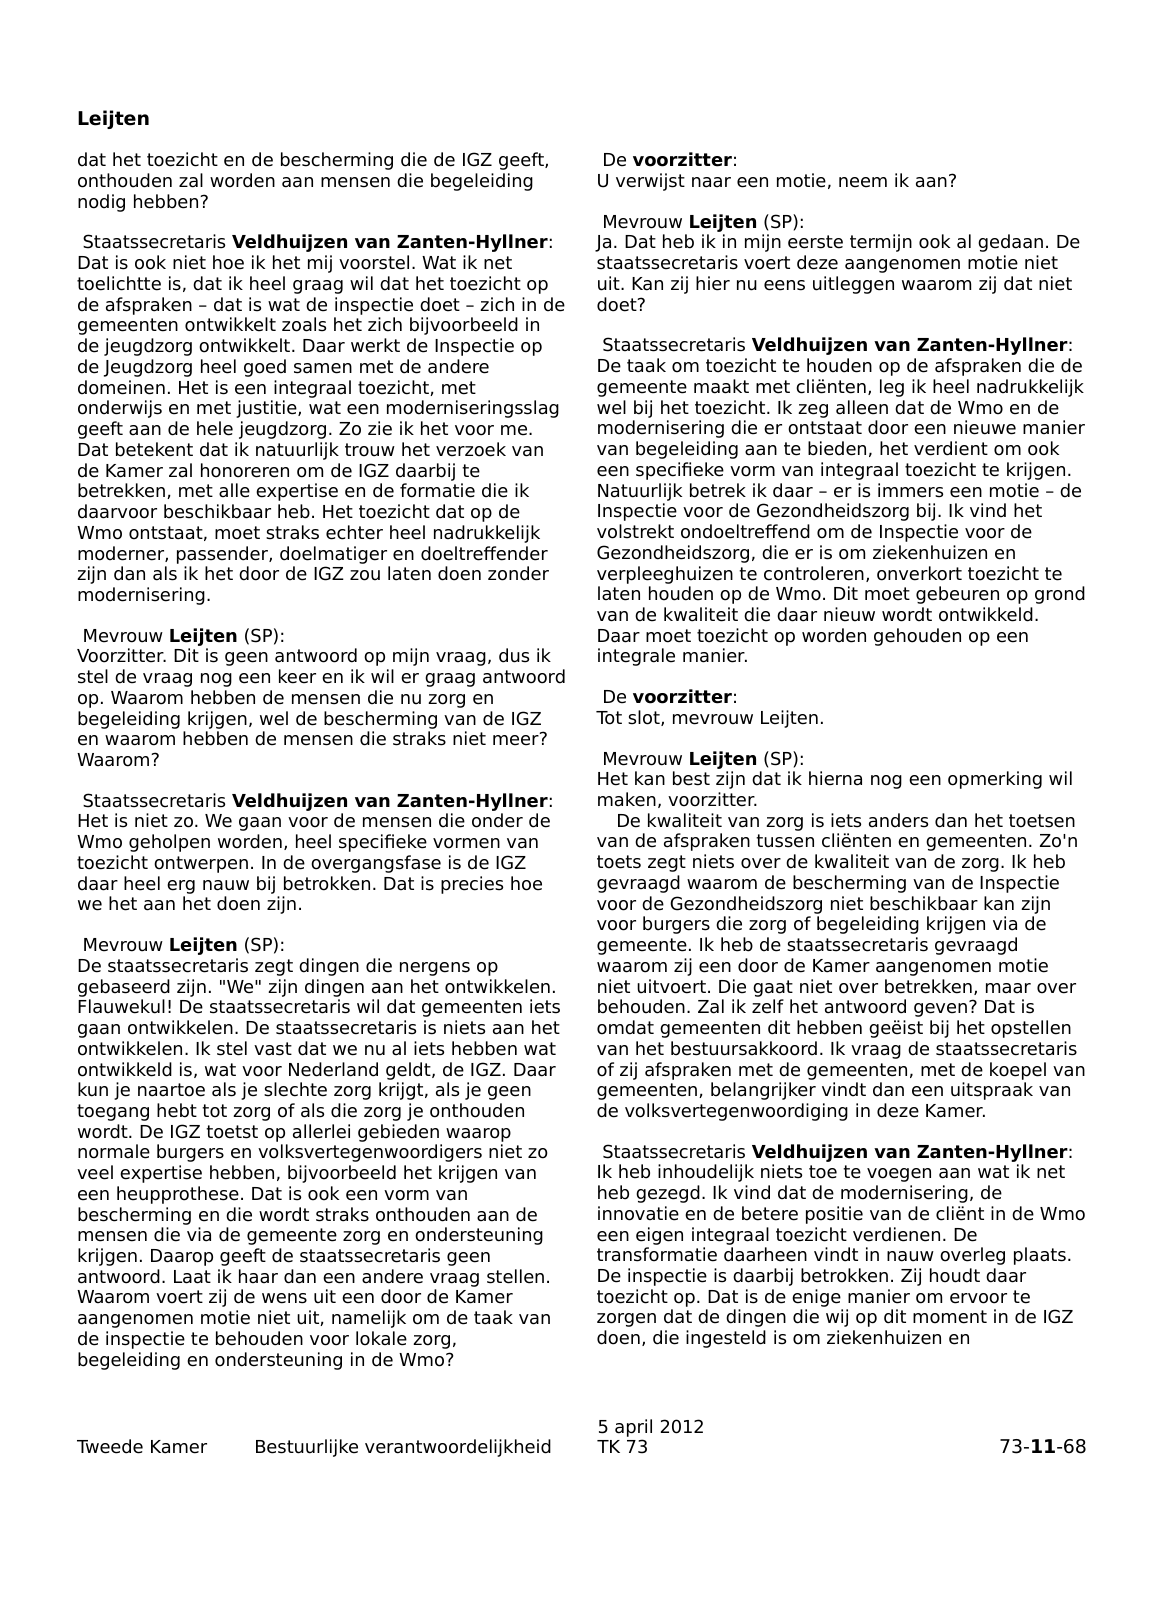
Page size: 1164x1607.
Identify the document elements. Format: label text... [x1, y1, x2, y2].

text Ja. Dat heb ik in mijn eerste termijn ook al gedaan. De staatssecretaris voert deze aangenomen motie niet uit. Kan zij hier nu eens uitleggen waarom zij dat niet doet? [596, 232, 1087, 315]
text Het is niet zo. We gaan voor de mensen die onder de Wmo geholpen worden, heel specifieke vormen van toezicht ontwerpen. In de overgangsfase is de IGZ daar heel erg nauw bij betrokken. Dat is precies hoe we het aan het doen zijn. [77, 811, 567, 915]
text Staatssecretaris Veldhuijzen van Zanten-Hyllner: [596, 335, 1087, 356]
text De voorzitter: [596, 150, 1087, 171]
text Staatssecretaris Veldhuijzen van Zanten-Hyllner: [77, 791, 567, 811]
text Mevrouw Leijten (SP): [596, 748, 1087, 769]
text Ik heb inhoudelijk niets toe te voegen aan wat ik net heb gezegd. Ik vind dat de modernisering, de innovatie en de betere positie van de cliënt in de Wmo een eigen integraal toezicht verdienen. De transformatie daarheen vindt in nauw overleg plaats. De inspectie is daarbij betrokken. Zij houdt daar toezicht op. Dat is de enige manier om ervoor te zorgen dat de dingen die wij op dit moment in de IGZ doen, die ingesteld is om ziekenhuizen en [596, 1162, 1087, 1349]
text Voorzitter. Dit is geen antwoord op mijn vraag, dus ik stel de vraag nog een keer en ik wil er graag antwoord op. Waarom hebben de mensen die nu zorg en begeleiding krijgen, wel de bescherming van de IGZ en waarom hebben de mensen die straks niet meer? Waarom? [77, 646, 567, 771]
text Tot slot, mevrouw Leijten. [596, 708, 1087, 728]
text Het kan best zijn dat ik hierna nog een opmerking wil maken, voorzitter. [596, 769, 1087, 811]
text Mevrouw Leijten (SP): [77, 935, 567, 956]
text Dat is ook niet hoe ik het mij voorstel. Wat ik net toelichtte is, dat ik heel graag wil dat het toezicht op de afspraken – dat is wat de inspectie doet – zich in de gemeenten ontwikkelt zoals het zich bijvoorbeeld in de jeugdzorg ontwikkelt. Daar werkt de Inspectie op de Jeugdzorg heel goed samen met de andere domeinen. Het is een integraal toezicht, met onderwijs en met justitie, wat een moderniseringsslag geeft aan de hele jeugdzorg. Zo zie ik het voor me. Dat betekent dat ik natuurlijk trouw het verzoek van de Kamer zal honoreren om de IGZ daarbij te betrekken, met alle expertise en de formatie die ik daarvoor beschikbaar heb. Het toezicht dat op de Wmo ontstaat, moet straks echter heel nadrukkelijk moderner, passender, doelmatiger en doeltreffender zijn dan als ik het door de IGZ zou laten doen zonder modernisering. [77, 253, 567, 606]
text De voorzitter: [596, 687, 1087, 708]
text Mevrouw Leijten (SP): [596, 212, 1087, 232]
text De taak om toezicht te houden op de afspraken die de gemeente maakt met cliënten, leg ik heel nadrukkelijk wel bij het toezicht. Ik zeg alleen dat de Wmo en de modernisering die er ontstaat door een nieuwe manier van begeleiding aan te bieden, het verdient om ook een specifieke vorm van integraal toezicht te krijgen. Natuurlijk betrek ik daar – er is immers een motie – de Inspectie voor de Gezondheidszorg bij. Ik vind het volstrekt ondoeltreffend om de Inspectie voor de Gezondheidszorg, die er is om ziekenhuizen en verpleeghuizen te controleren, onverkort toezicht te laten houden op de Wmo. Dit moet gebeuren op grond van de kwaliteit die daar nieuw wordt ontwikkeld. Daar moet toezicht op worden gehouden op een integrale manier. [596, 356, 1087, 667]
text De staatssecretaris zegt dingen die nergens op gebaseerd zijn. "We" zijn dingen aan het ontwikkelen. Flauwekul! De staatssecretaris wil dat gemeenten iets gaan ontwikkelen. De staatssecretaris is niets aan het ontwikkelen. Ik stel vast dat we nu al iets hebben wat ontwikkeld is, wat voor Nederland geldt, de IGZ. Daar kun je naartoe als je slechte zorg krijgt, als je geen toegang hebt tot zorg of als die zorg je onthouden wordt. De IGZ toetst op allerlei gebieden waarop normale burgers en volksvertegenwoordigers niet zo veel expertise hebben, bijvoorbeeld het krijgen van een heupprothese. Dat is ook een vorm van bescherming en die wordt straks onthouden aan de mensen die via de gemeente zorg en ondersteuning krijgen. Daarop geeft de staatssecretaris geen antwoord. Laat ik haar dan een andere vraag stellen. Waarom voert zij de wens uit een door de Kamer aangenomen motie niet uit, namelijk om de taak van de inspectie te behouden voor lokale zorg, begeleiding en ondersteuning in de Wmo? [77, 956, 567, 1370]
text Staatssecretaris Veldhuijzen van Zanten-Hyllner: [77, 232, 567, 253]
text Staatssecretaris Veldhuijzen van Zanten-Hyllner: [596, 1142, 1087, 1162]
text U verwijst naar een motie, neem ik aan? [596, 171, 1087, 192]
text De kwaliteit van zorg is iets anders dan het toetsen van de afspraken tussen cliënten en gemeenten. Zo'n toets zegt niets over de kwaliteit van de zorg. Ik heb gevraagd waarom de bescherming van de Inspectie voor de Gezondheidszorg niet beschikbaar kan zijn voor burgers die zorg of begeleiding krijgen via de gemeente. Ik heb de staatssecretaris gevraagd waarom zij een door de Kamer aangenomen motie niet uitvoert. Die gaat niet over betrekken, maar over behouden. Zal ik zelf het antwoord geven? Dat is omdat gemeenten dit hebben geëist bij het opstellen van het bestuursakkoord. Ik vraag de staatssecretaris of zij afspraken met de gemeenten, met de koepel van gemeenten, belangrijker vindt dan een uitspraak van de volksvertegenwoordiging in deze Kamer. [596, 811, 1087, 1122]
text Mevrouw Leijten (SP): [77, 626, 567, 646]
text dat het toezicht en de bescherming die de IGZ geeft, onthouden zal worden aan mensen die begeleiding nodig hebben? [77, 150, 567, 212]
